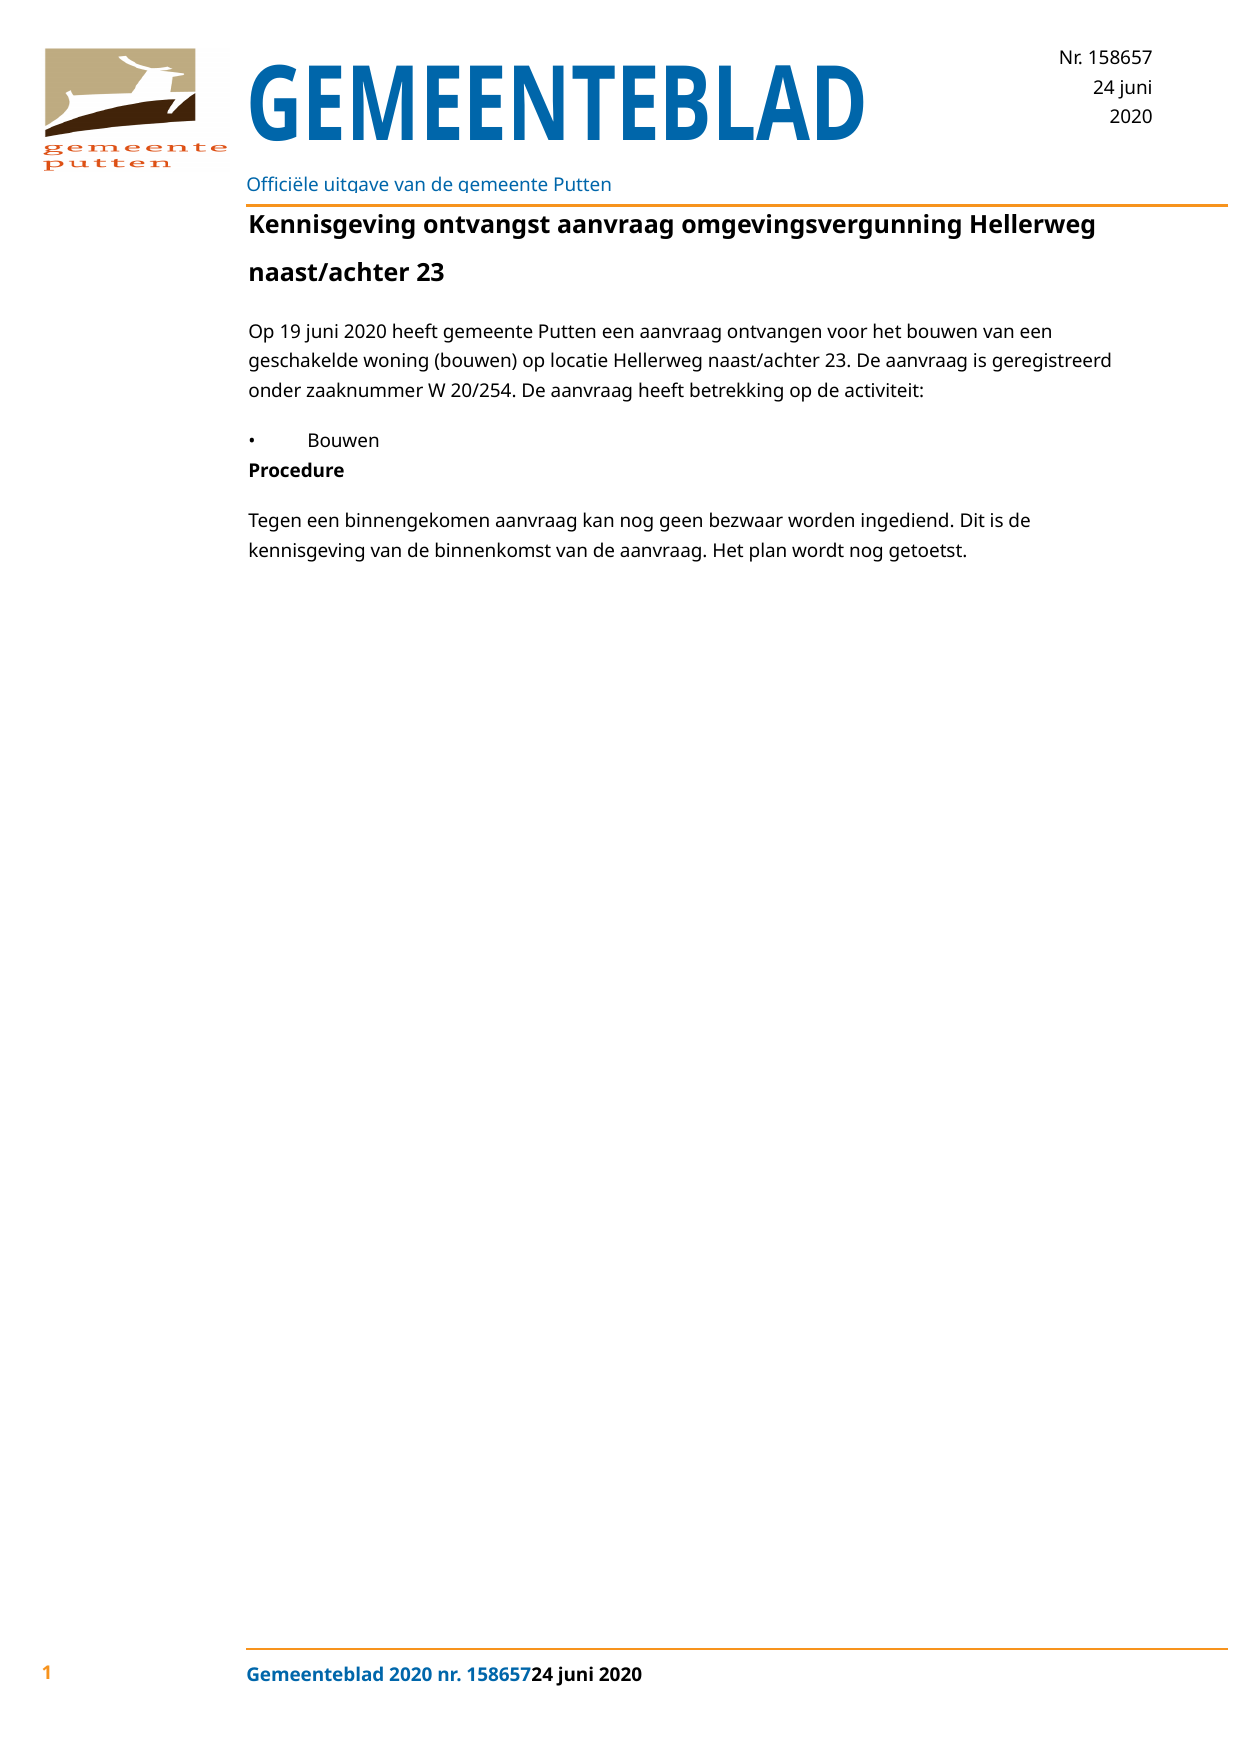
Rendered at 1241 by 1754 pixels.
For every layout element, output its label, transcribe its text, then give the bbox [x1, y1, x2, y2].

text Procedure [248, 457, 1152, 483]
text Op 19 juni 2020 heeft gemeente Putten een aanvraag ontvangen voor het bouwen van een geschakelde woning (bouwen) op locatie Hellerweg naast/achter 23. De aanvraag is geregistreerd onder zaaknummer W 20/254. De aanvraag heeft betrekking op de activiteit: [248, 318, 1152, 403]
text Kennisgeving ontvangst aanvraag omgevingsvergunning Hellerweg naast/achter 23 [248, 207, 1152, 288]
list Bouwen [248, 427, 1152, 453]
picture [41, 47, 231, 172]
text Tegen een binnengekomen aanvraag kan nog geen bezwaar worden ingediend. Dit is de kennisgeving van de binnenkomst van de aanvraag. Het plan wordt nog getoetst. [248, 507, 1152, 563]
